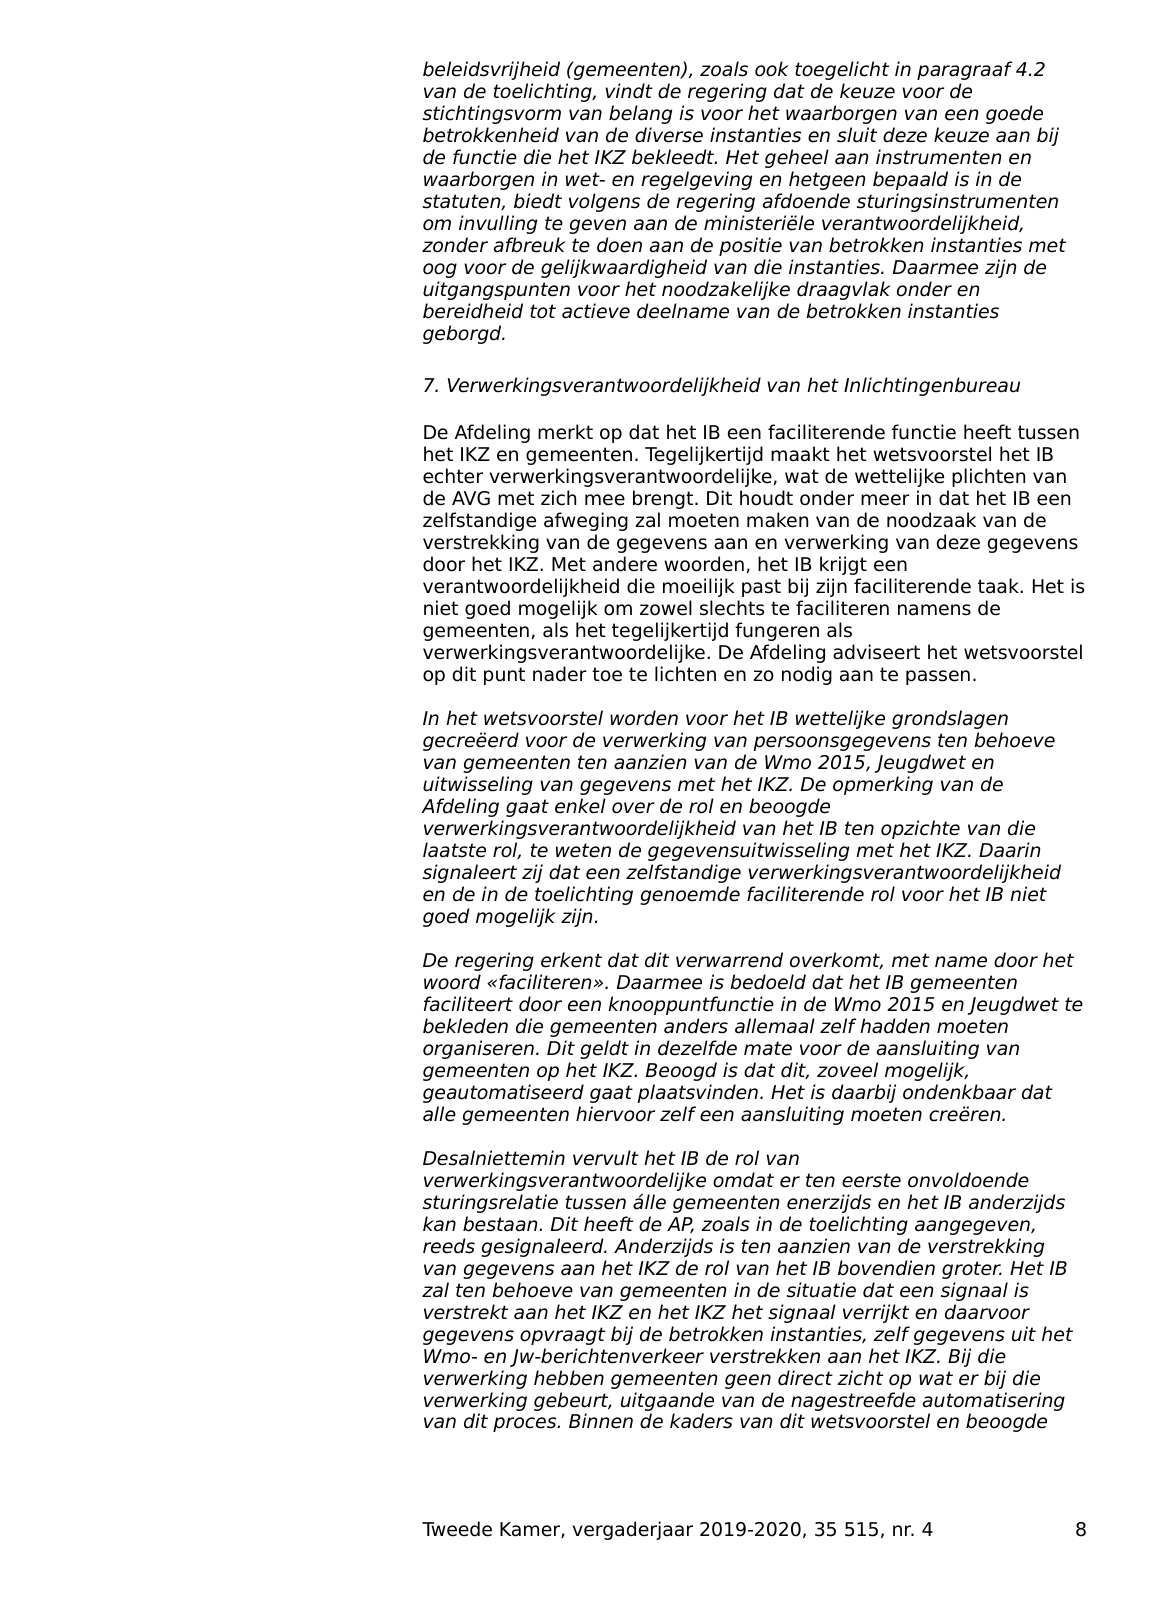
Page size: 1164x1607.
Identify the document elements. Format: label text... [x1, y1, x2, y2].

text beleidsvrijheid (gemeenten), zoals ook toegelicht in paragraaf 4.2 van de toelichting, vindt de regering dat de keuze voor de stichtingsvorm van belang is voor het waarborgen van een goede betrokkenheid van de diverse instanties en sluit deze keuze aan bij de functie die het IKZ bekleedt. Het geheel aan instrumenten en waarborgen in wet- en regelgeving en hetgeen bepaald is in de statuten, biedt volgens de regering afdoende sturingsinstrumenten om invulling te geven aan de ministeriële verantwoordelijkheid, zonder afbreuk te doen aan de positie van betrokken instanties met oog voor de gelijkwaardigheid van die instanties. Daarmee zijn de uitgangspunten voor het noodzakelijke draagvlak onder en bereidheid tot actieve deelname van de betrokken instanties geborgd. [422, 59, 1087, 345]
text De Afdeling merkt op dat het IB een faciliterende functie heeft tussen het IKZ en gemeenten. Tegelijkertijd maakt het wetsvoorstel het IB echter verwerkingsverantwoordelijke, wat de wettelijke plichten van de AVG met zich mee brengt. Dit houdt onder meer in dat het IB een zelfstandige afweging zal moeten maken van de noodzaak van de verstrekking van de gegevens aan en verwerking van deze gegevens door het IKZ. Met andere woorden, het IB krijgt een verantwoordelijkheid die moeilijk past bij zijn faciliterende taak. Het is niet goed mogelijk om zowel slechts te faciliteren namens de gemeenten, als het tegelijkertijd fungeren als verwerkingsverantwoordelijke. De Afdeling adviseert het wetsvoorstel op dit punt nader toe te lichten en zo nodig aan te passen. [422, 422, 1087, 686]
text De regering erkent dat dit verwarrend overkomt, met name door het woord «faciliteren». Daarmee is bedoeld dat het IB gemeenten faciliteert door een knooppuntfunctie in de Wmo 2015 en Jeugdwet te bekleden die gemeenten anders allemaal zelf hadden moeten organiseren. Dit geldt in dezelfde mate voor de aansluiting van gemeenten op het IKZ. Beoogd is dat dit, zoveel mogelijk, geautomatiseerd gaat plaatsvinden. Het is daarbij ondenkbaar dat alle gemeenten hiervoor zelf een aansluiting moeten creëren. [422, 950, 1087, 1126]
subtitle 7. Verwerkingsverantwoordelijkheid van het Inlichtingenbureau [422, 375, 1087, 397]
text In het wetsvoorstel worden voor het IB wettelijke grondslagen gecreëerd voor de verwerking van persoonsgegevens ten behoeve van gemeenten ten aanzien van de Wmo 2015, Jeugdwet en uitwisseling van gegevens met het IKZ. De opmerking van de Afdeling gaat enkel over de rol en beoogde verwerkingsverantwoordelijkheid van het IB ten opzichte van die laatste rol, te weten de gegevensuitwisseling met het IKZ. Daarin signaleert zij dat een zelfstandige verwerkingsverantwoordelijkheid en de in de toelichting genoemde faciliterende rol voor het IB niet goed mogelijk zijn. [422, 708, 1087, 927]
text Desalniettemin vervult het IB de rol van verwerkingsverantwoordelijke omdat er ten eerste onvoldoende sturingsrelatie tussen álle gemeenten enerzijds en het IB anderzijds kan bestaan. Dit heeft de AP, zoals in de toelichting aangegeven, reeds gesignaleerd. Anderzijds is ten aanzien van de verstrekking van gegevens aan het IKZ de rol van het IB bovendien groter. Het IB zal ten behoeve van gemeenten in de situatie dat een signaal is verstrekt aan het IKZ en het IKZ het signaal verrijkt en daarvoor gegevens opvraagt bij de betrokken instanties, zelf gegevens uit het Wmo- en Jw-berichtenverkeer verstrekken aan het IKZ. Bij die verwerking hebben gemeenten geen direct zicht op wat er bij die verwerking gebeurt, uitgaande van de nagestreefde automatisering van dit proces. Binnen de kaders van dit wetsvoorstel en beoogde [422, 1148, 1087, 1433]
